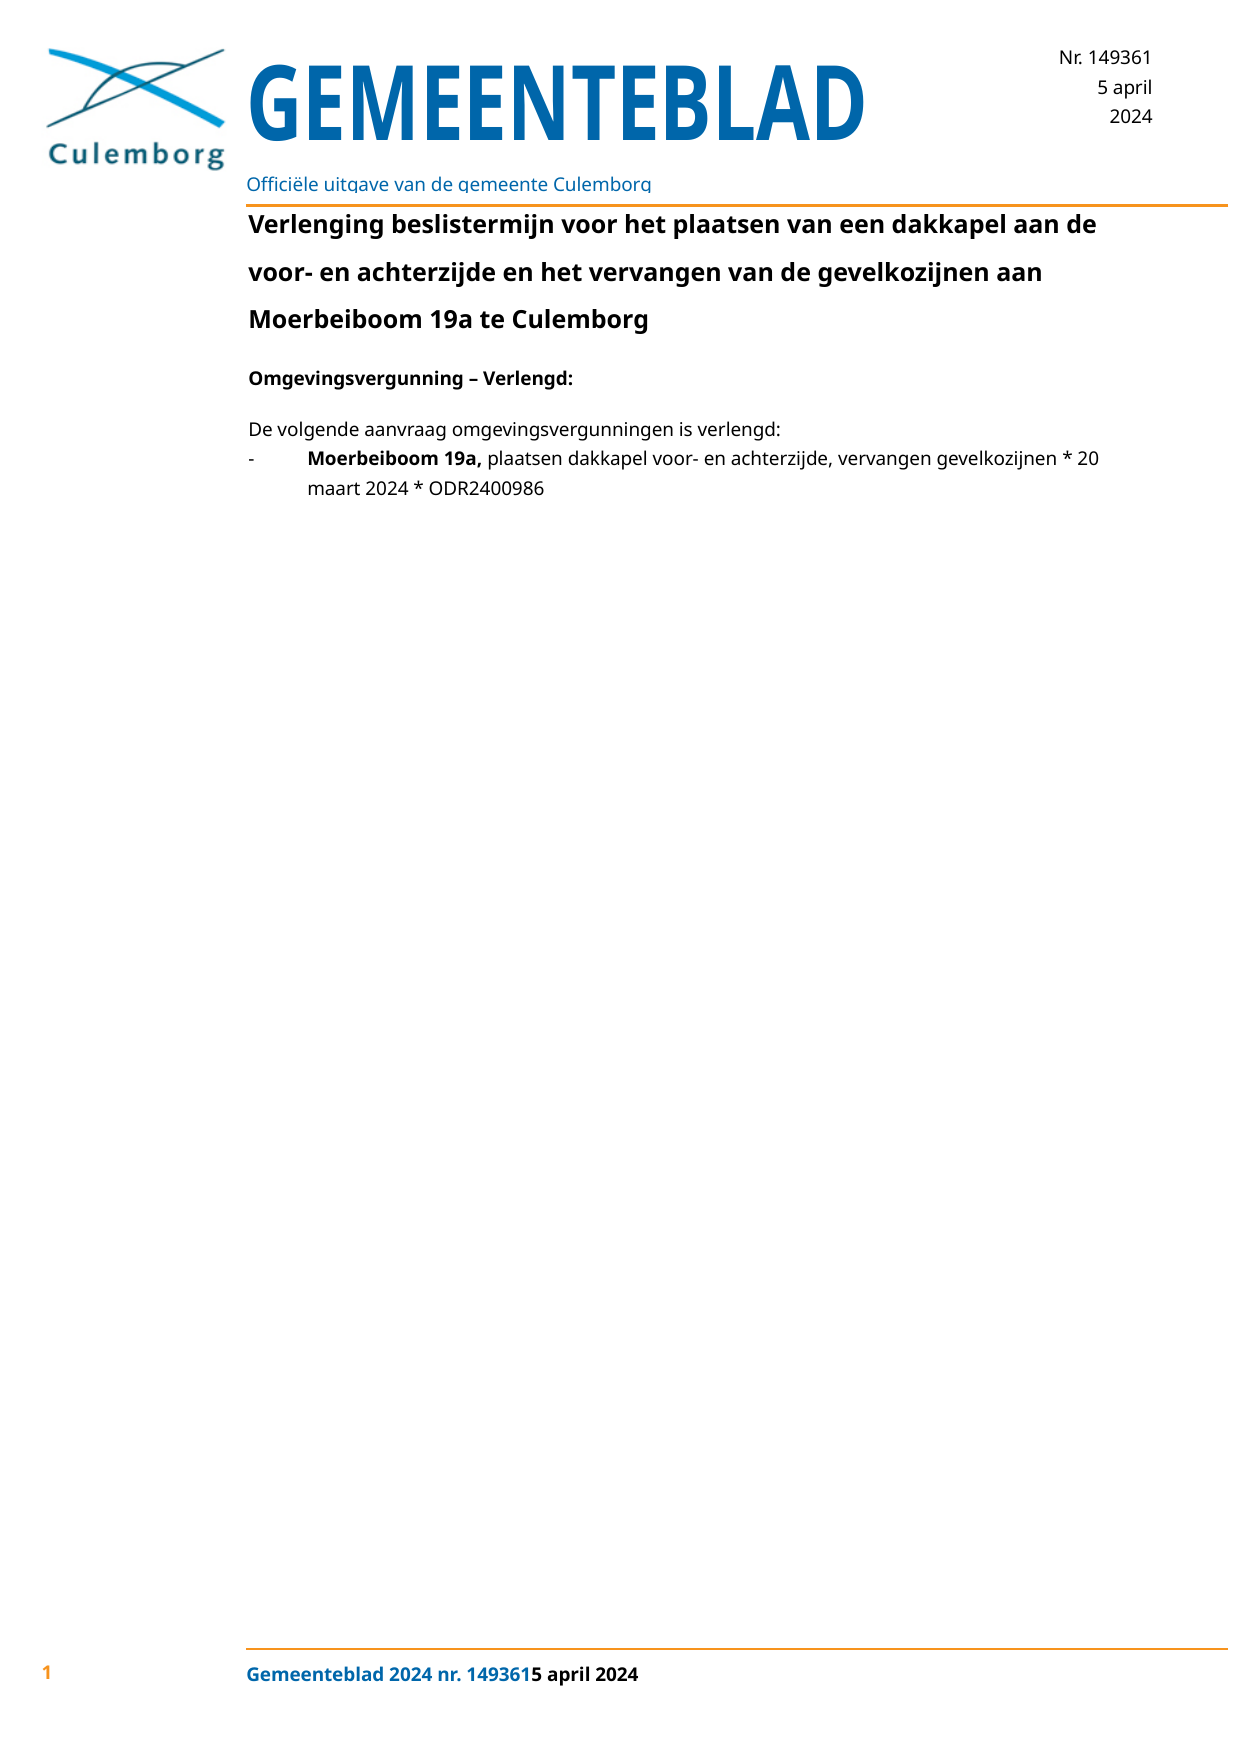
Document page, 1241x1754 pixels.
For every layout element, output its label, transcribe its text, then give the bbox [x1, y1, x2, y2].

picture [41, 47, 231, 172]
text Verlenging beslistermijn voor het plaatsen van een dakkapel aan de voor- en achterzijde en het vervangen van de gevelkozijnen aan Moerbeiboom 19a te Culemborg [248, 207, 1152, 336]
text De volgende aanvraag omgevingsvergunningen is verlengd: [248, 416, 1152, 442]
list Moerbeiboom 19a, plaatsen dakkapel voor- en achterzijde, vervangen gevelkozijnen * 20 maart 2024 * ODR2400986 [248, 446, 1152, 501]
text Omgevingsvergunning – Verlengd: [248, 366, 1152, 391]
